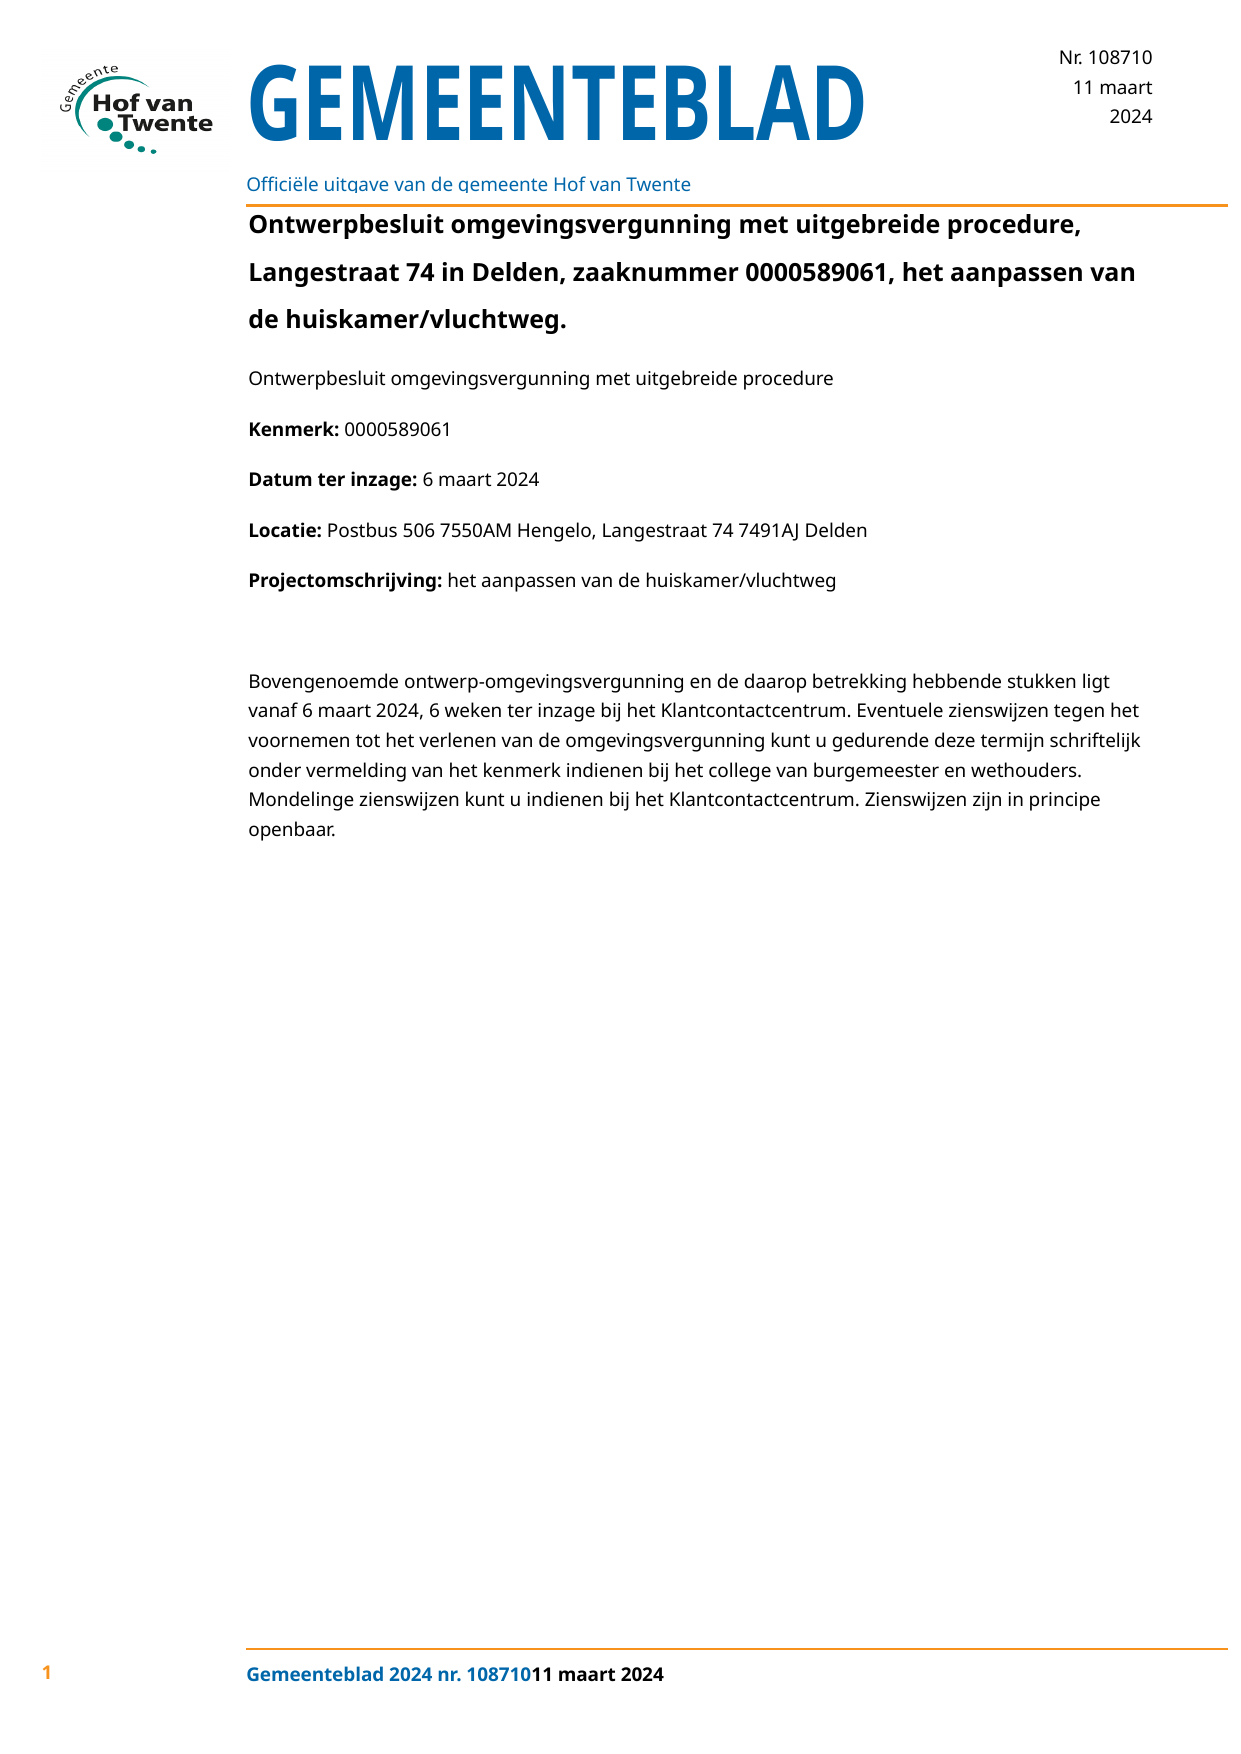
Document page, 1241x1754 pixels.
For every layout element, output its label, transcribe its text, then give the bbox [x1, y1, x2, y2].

text Locatie: Postbus 506 7550AM Hengelo, Langestraat 74 7491AJ Delden [248, 517, 1152, 542]
picture [41, 47, 231, 172]
text Kenmerk: 0000589061 [248, 416, 1152, 442]
text Ontwerpbesluit omgevingsvergunning met uitgebreide procedure [248, 366, 1152, 391]
text Ontwerpbesluit omgevingsvergunning met uitgebreide procedure, Langestraat 74 in Delden, zaaknummer 0000589061, het aanpassen van de huiskamer/vluchtweg. [248, 207, 1152, 336]
text Projectomschrijving: het aanpassen van de huiskamer/vluchtweg [248, 567, 1152, 593]
text Bovengenoemde ontwerp-omgevingsvergunning en de daarop betrekking hebbende stukken ligt vanaf 6 maart 2024, 6 weken ter inzage bij het Klantcontactcentrum. Eventuele zienswijzen tegen het voornemen tot het verlenen van de omgevingsvergunning kunt u gedurende deze termijn schriftelijk onder vermelding van het kenmerk indienen bij het college van burgemeester en wethouders. Mondelinge zienswijzen kunt u indienen bij het Klantcontactcentrum. Zienswijzen zijn in principe openbaar. [248, 668, 1152, 842]
text Datum ter inzage: 6 maart 2024 [248, 466, 1152, 492]
